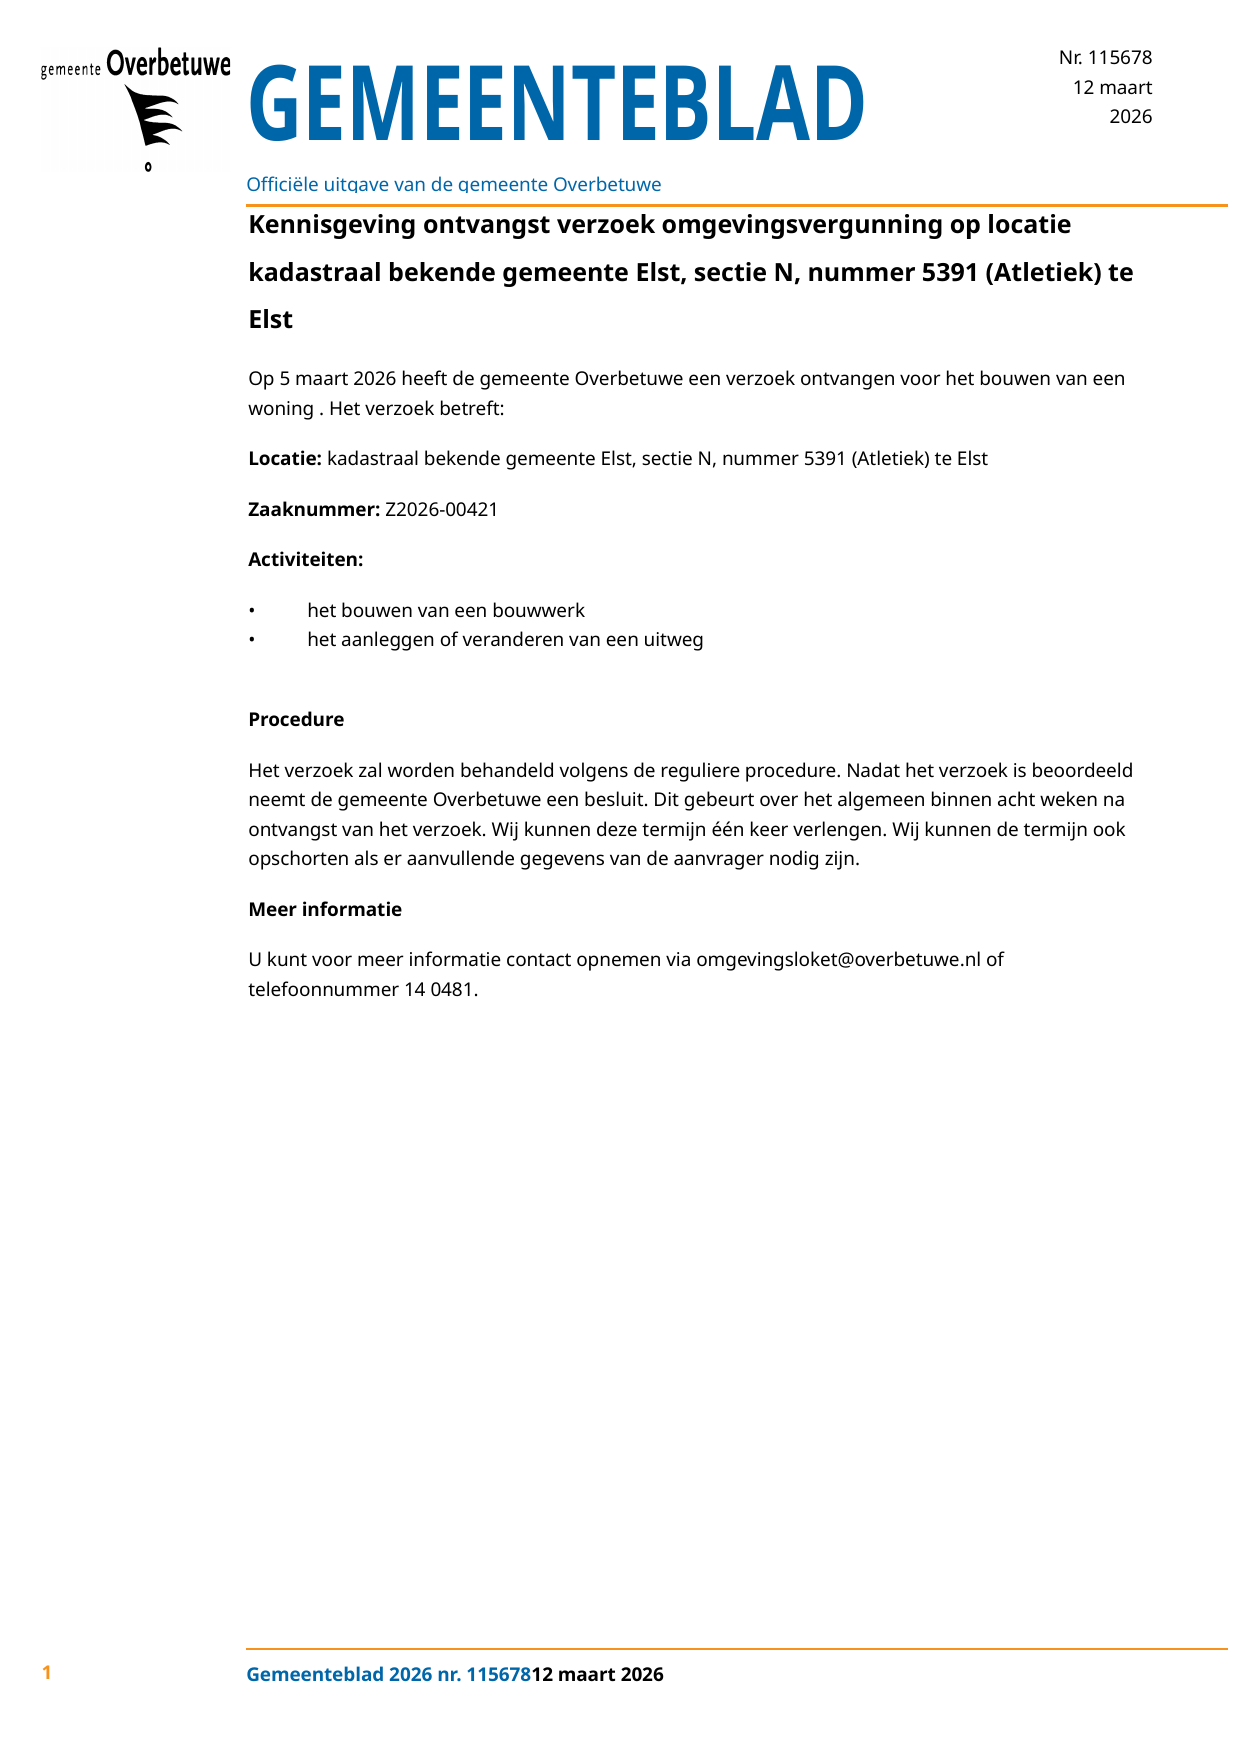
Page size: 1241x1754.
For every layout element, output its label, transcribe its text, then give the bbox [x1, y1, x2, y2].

text Het verzoek zal worden behandeld volgens de reguliere procedure. Nadat het verzoek is beoordeeld neemt de gemeente Overbetuwe een besluit. Dit gebeurt over het algemeen binnen acht weken na ontvangst van het verzoek. Wij kunnen deze termijn één keer verlengen. Wij kunnen de termijn ook opschorten als er aanvullende gegevens van de aanvrager nodig zijn. [248, 757, 1152, 871]
text U kunt voor meer informatie contact opnemen via omgevingsloket@overbetuwe.nl of telefoonnummer 14 0481. [248, 946, 1152, 1002]
text Zaaknummer: Z2026-00421 [248, 496, 1152, 522]
list het bouwen van een bouwwerk [248, 597, 1152, 622]
text Activiteiten: [248, 546, 1152, 572]
picture [41, 47, 231, 172]
text Kennisgeving ontvangst verzoek omgevingsvergunning op locatie kadastraal bekende gemeente Elst, sectie N, nummer 5391 (Atletiek) te Elst [248, 207, 1152, 336]
list het aanleggen of veranderen van een uitweg [248, 626, 1152, 652]
text Op 5 maart 2026 heeft de gemeente Overbetuwe een verzoek ontvangen voor het bouwen van een woning . Het verzoek betreft: [248, 366, 1152, 421]
text Procedure [248, 706, 1152, 732]
text Meer informatie [248, 896, 1152, 922]
text Locatie: kadastraal bekende gemeente Elst, sectie N, nummer 5391 (Atletiek) te Elst [248, 446, 1152, 471]
